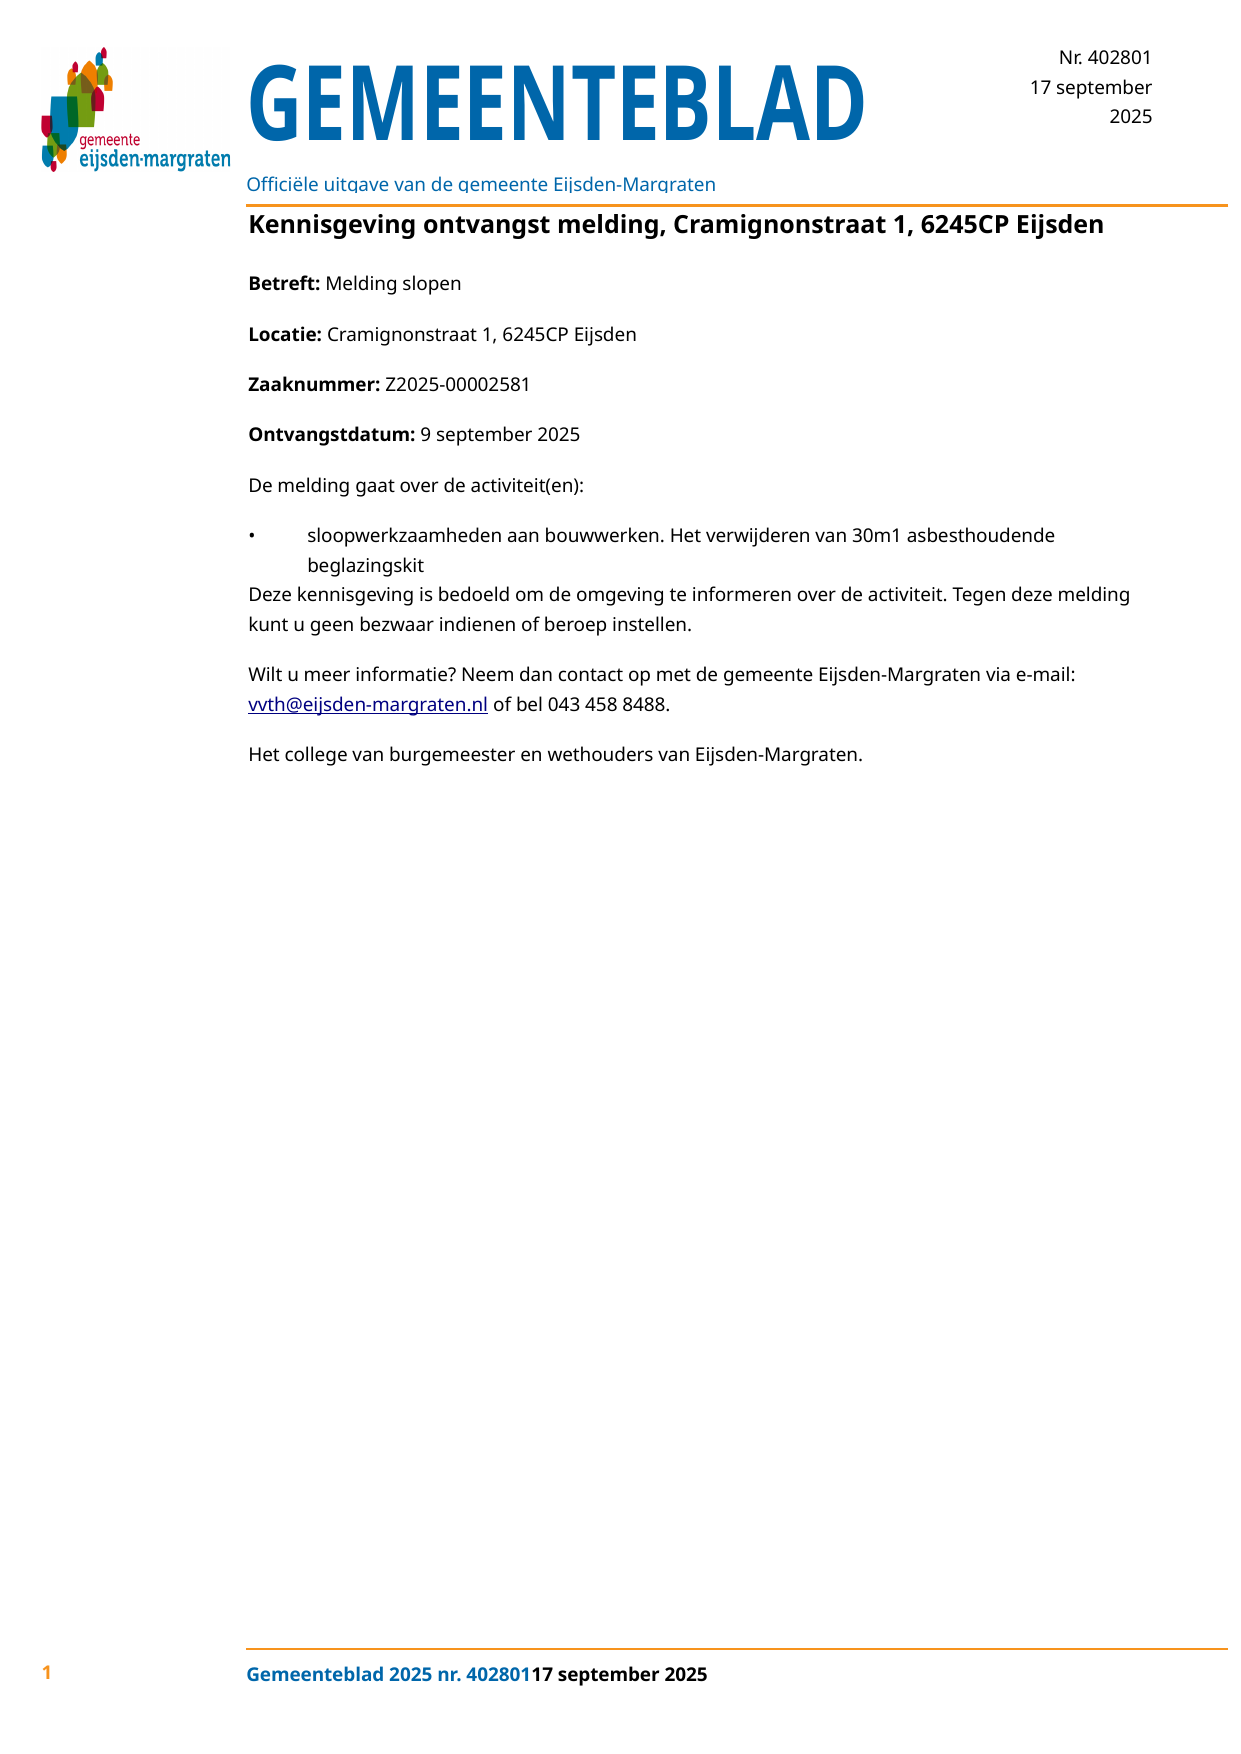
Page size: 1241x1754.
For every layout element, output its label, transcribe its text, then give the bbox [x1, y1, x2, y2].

text Wilt u meer informatie? Neem dan contact op met de gemeente Eijsden-Margraten via e-mail: vvth@eijsden-margraten.nl of bel 043 458 8488. [248, 662, 1152, 717]
list sloopwerkzaamheden aan bouwwerken. Het verwijderen van 30m1 asbesthoudende beglazingskit [248, 522, 1152, 578]
text Deze kennisgeving is bedoeld om de omgeving te informeren over de activiteit. Tegen deze melding kunt u geen bezwaar indienen of beroep instellen. [248, 582, 1152, 637]
text Het college van burgemeester en wethouders van Eijsden-Margraten. [248, 742, 1152, 767]
text Zaaknummer: Z2025-00002581 [248, 371, 1152, 397]
text Kennisgeving ontvangst melding, Cramignonstraat 1, 6245CP Eijsden [248, 207, 1152, 241]
picture [41, 47, 231, 172]
text Betreft: Melding slopen [248, 270, 1152, 296]
text Ontvangstdatum: 9 september 2025 [248, 422, 1152, 447]
text De melding gaat over de activiteit(en): [248, 472, 1152, 498]
text Locatie: Cramignonstraat 1, 6245CP Eijsden [248, 321, 1152, 346]
